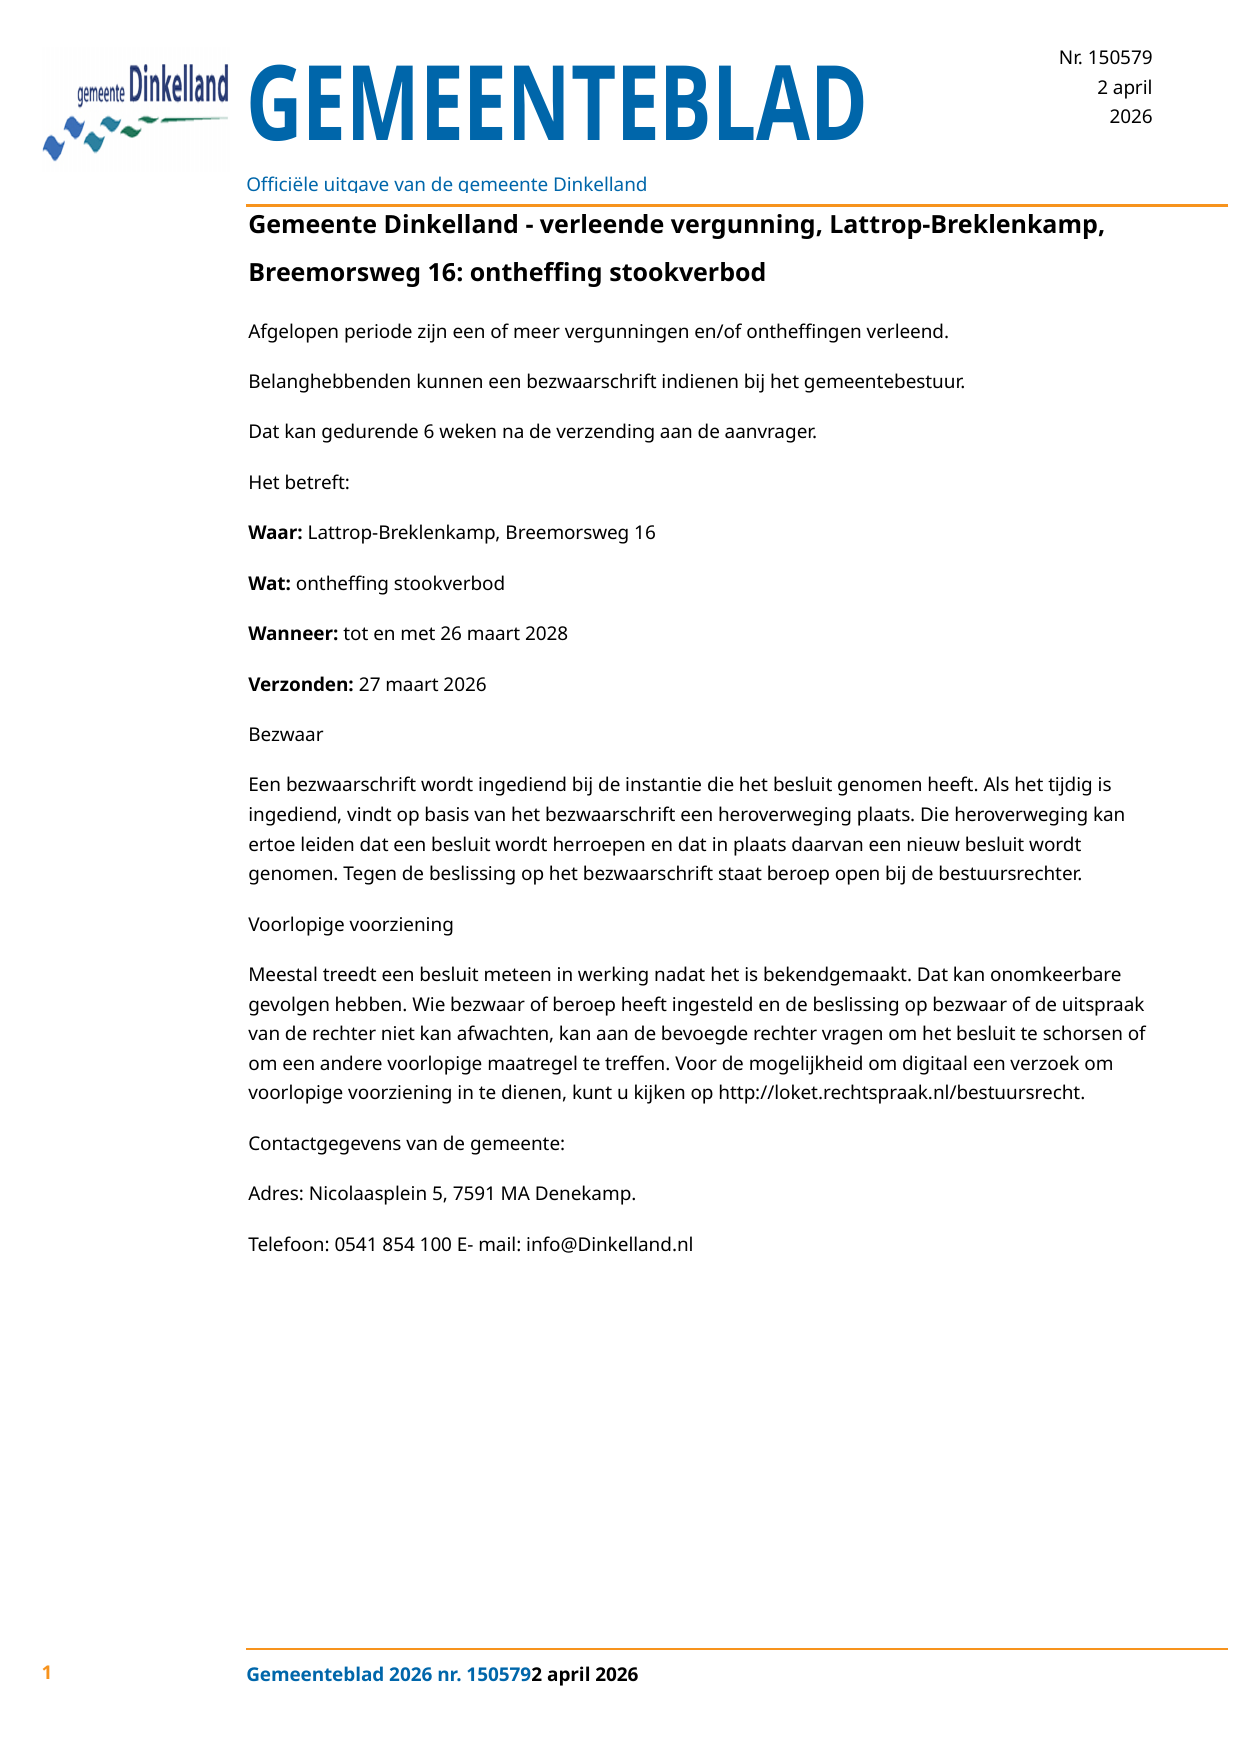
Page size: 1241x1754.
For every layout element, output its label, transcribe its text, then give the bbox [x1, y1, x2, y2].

text Verzonden: 27 maart 2026 [248, 671, 1152, 697]
text Adres: Nicolaasplein 5, 7591 MA Denekamp. [248, 1180, 1152, 1206]
text Afgelopen periode zijn een of meer vergunningen en/of ontheffingen verleend. [248, 318, 1152, 344]
text Belanghebbenden kunnen een bezwaarschrift indienen bij het gemeentebestuur. [248, 368, 1152, 394]
text Bezwaar [248, 721, 1152, 747]
text Voorlopige voorziening [248, 911, 1152, 937]
text Gemeente Dinkelland - verleende vergunning, Lattrop-Breklenkamp, Breemorsweg 16: ontheffing stookverbod [248, 207, 1152, 288]
picture [41, 47, 231, 172]
text Contactgegevens van de gemeente: [248, 1130, 1152, 1156]
text Telefoon: 0541 854 100 E- mail: info@Dinkelland.nl [248, 1231, 1152, 1257]
text Meestal treedt een besluit meteen in werking nadat het is bekendgemaakt. Dat kan onomkeerbare gevolgen hebben. Wie bezwaar of beroep heeft ingesteld en de beslissing op bezwaar of de uitspraak van de rechter niet kan afwachten, kan aan de bevoegde rechter vragen om het besluit te schorsen of om een andere voorlopige maatregel te treffen. Voor de mogelijkheid om digitaal een verzoek om voorlopige voorziening in te dienen, kunt u kijken op http://loket.rechtspraak.nl/bestuursrecht. [248, 961, 1152, 1105]
text Een bezwaarschrift wordt ingediend bij de instantie die het besluit genomen heeft. Als het tijdig is ingediend, vindt op basis van het bezwaarschrift een heroverweging plaats. Die heroverweging kan ertoe leiden dat een besluit wordt herroepen en dat in plaats daarvan een nieuw besluit wordt genomen. Tegen de beslissing op het bezwaarschrift staat beroep open bij de bestuursrechter. [248, 772, 1152, 886]
text Dat kan gedurende 6 weken na de verzending aan de aanvrager. [248, 419, 1152, 444]
text Waar: Lattrop-Breklenkamp, Breemorsweg 16 [248, 519, 1152, 545]
text Wanneer: tot en met 26 maart 2028 [248, 620, 1152, 646]
text Wat: ontheffing stookverbod [248, 570, 1152, 596]
text Het betreft: [248, 469, 1152, 495]
